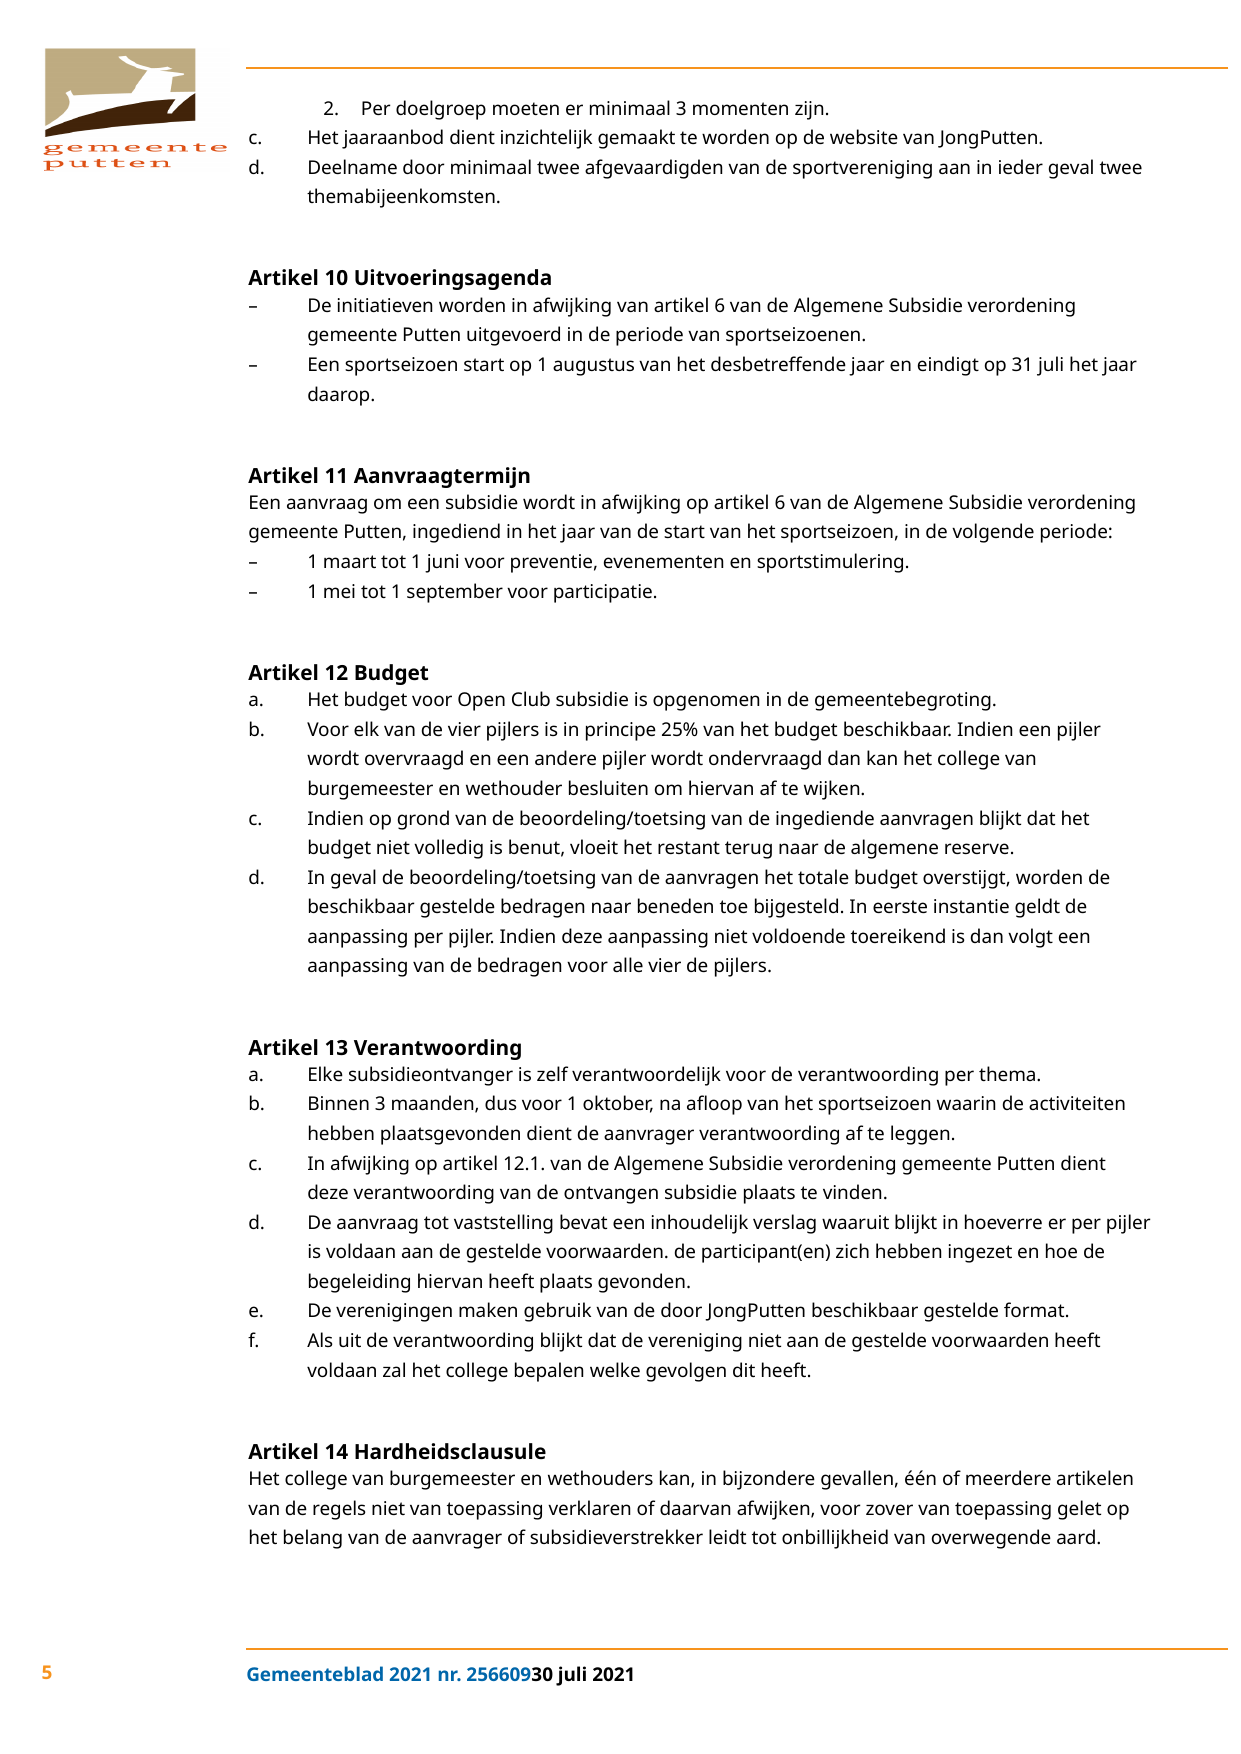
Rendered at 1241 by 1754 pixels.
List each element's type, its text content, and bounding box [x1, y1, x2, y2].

list Voor elk van de vier pijlers is in principe 25% van het budget beschikbaar. Indien een pijler wordt overvraagd en een andere pijler wordt ondervraagd dan kan het college van burgemeester en wethouder besluiten om hiervan af te wijken. [248, 716, 1152, 801]
list De aanvraag tot vaststelling bevat een inhoudelijk verslag waaruit blijkt in hoeverre er per pijler is voldaan aan de gestelde voorwaarden. de participant(en) zich hebben ingezet en hoe de begeleiding hiervan heeft plaats gevonden. [248, 1209, 1152, 1294]
list Als uit de verantwoording blijkt dat de vereniging niet aan de gestelde voorwaarden heeft voldaan zal het college bepalen welke gevolgen dit heeft. [248, 1327, 1152, 1383]
list 1 mei tot 1 september voor participatie. [248, 578, 1152, 604]
list Elke subsidieontvanger is zelf verantwoordelijk voor de verantwoording per thema. [248, 1061, 1152, 1087]
list Per doelgroep moeten er minimaal 3 momenten zijn. [323, 95, 1152, 121]
list De verenigingen maken gebruik van de door JongPutten beschikbaar gestelde format. [248, 1298, 1152, 1323]
text Het college van burgemeester en wethouders kan, in bijzondere gevallen, één of meerdere artikelen van de regels niet van toepassing verklaren of daarvan afwijken, voor zover van toepassing gelet op het belang van de aanvrager of subsidieverstrekker leidt tot onbillijkheid van overwegende aard. [248, 1465, 1152, 1550]
text Artikel 14 Hardheidsclausule [248, 1437, 1152, 1465]
list Het jaaraanbod dient inzichtelijk gemaakt te worden op de website van JongPutten. [248, 124, 1152, 150]
list De initiatieven worden in afwijking van artikel 6 van de Algemene Subsidie verordening gemeente Putten uitgevoerd in de periode van sportseizoenen. [248, 292, 1152, 347]
list Het budget voor Open Club subsidie is opgenomen in de gemeentebegroting. [248, 686, 1152, 712]
list Deelname door minimaal twee afgevaardigden van de sportvereniging aan in ieder geval twee themabijeenkomsten. [248, 154, 1152, 209]
list Een sportseizoen start op 1 augustus van het desbetreffende jaar en eindigt op 31 juli het jaar daarop. [248, 351, 1152, 406]
text Artikel 13 Verantwoording [248, 1033, 1152, 1061]
text Artikel 11 Aanvraagtermijn [248, 461, 1152, 489]
text Een aanvraag om een subsidie wordt in afwijking op artikel 6 van de Algemene Subsidie verordening gemeente Putten, ingediend in het jaar van de start van het sportseizoen, in de volgende periode: [248, 489, 1152, 544]
text Artikel 12 Budget [248, 658, 1152, 686]
list In geval de beoordeling/toetsing van de aanvragen het totale budget overstijgt, worden de beschikbaar gestelde bedragen naar beneden toe bijgesteld. In eerste instantie geldt de aanpassing per pijler. Indien deze aanpassing niet voldoende toereikend is dan volgt een aanpassing van de bedragen voor alle vier de pijlers. [248, 864, 1152, 978]
list In afwijking op artikel 12.1. van de Algemene Subsidie verordening gemeente Putten dient deze verantwoording van de ontvangen subsidie plaats te vinden. [248, 1150, 1152, 1205]
picture [41, 47, 231, 172]
list Binnen 3 maanden, dus voor 1 oktober, na afloop van het sportseizoen waarin de activiteiten hebben plaatsgevonden dient de aanvrager verantwoording af te leggen. [248, 1091, 1152, 1146]
text Artikel 10 Uitvoeringsagenda [248, 263, 1152, 292]
list 1 maart tot 1 juni voor preventie, evenementen en sportstimulering. [248, 548, 1152, 574]
list Indien op grond van de beoordeling/toetsing van de ingediende aanvragen blijkt dat het budget niet volledig is benut, vloeit het restant terug naar de algemene reserve. [248, 805, 1152, 860]
